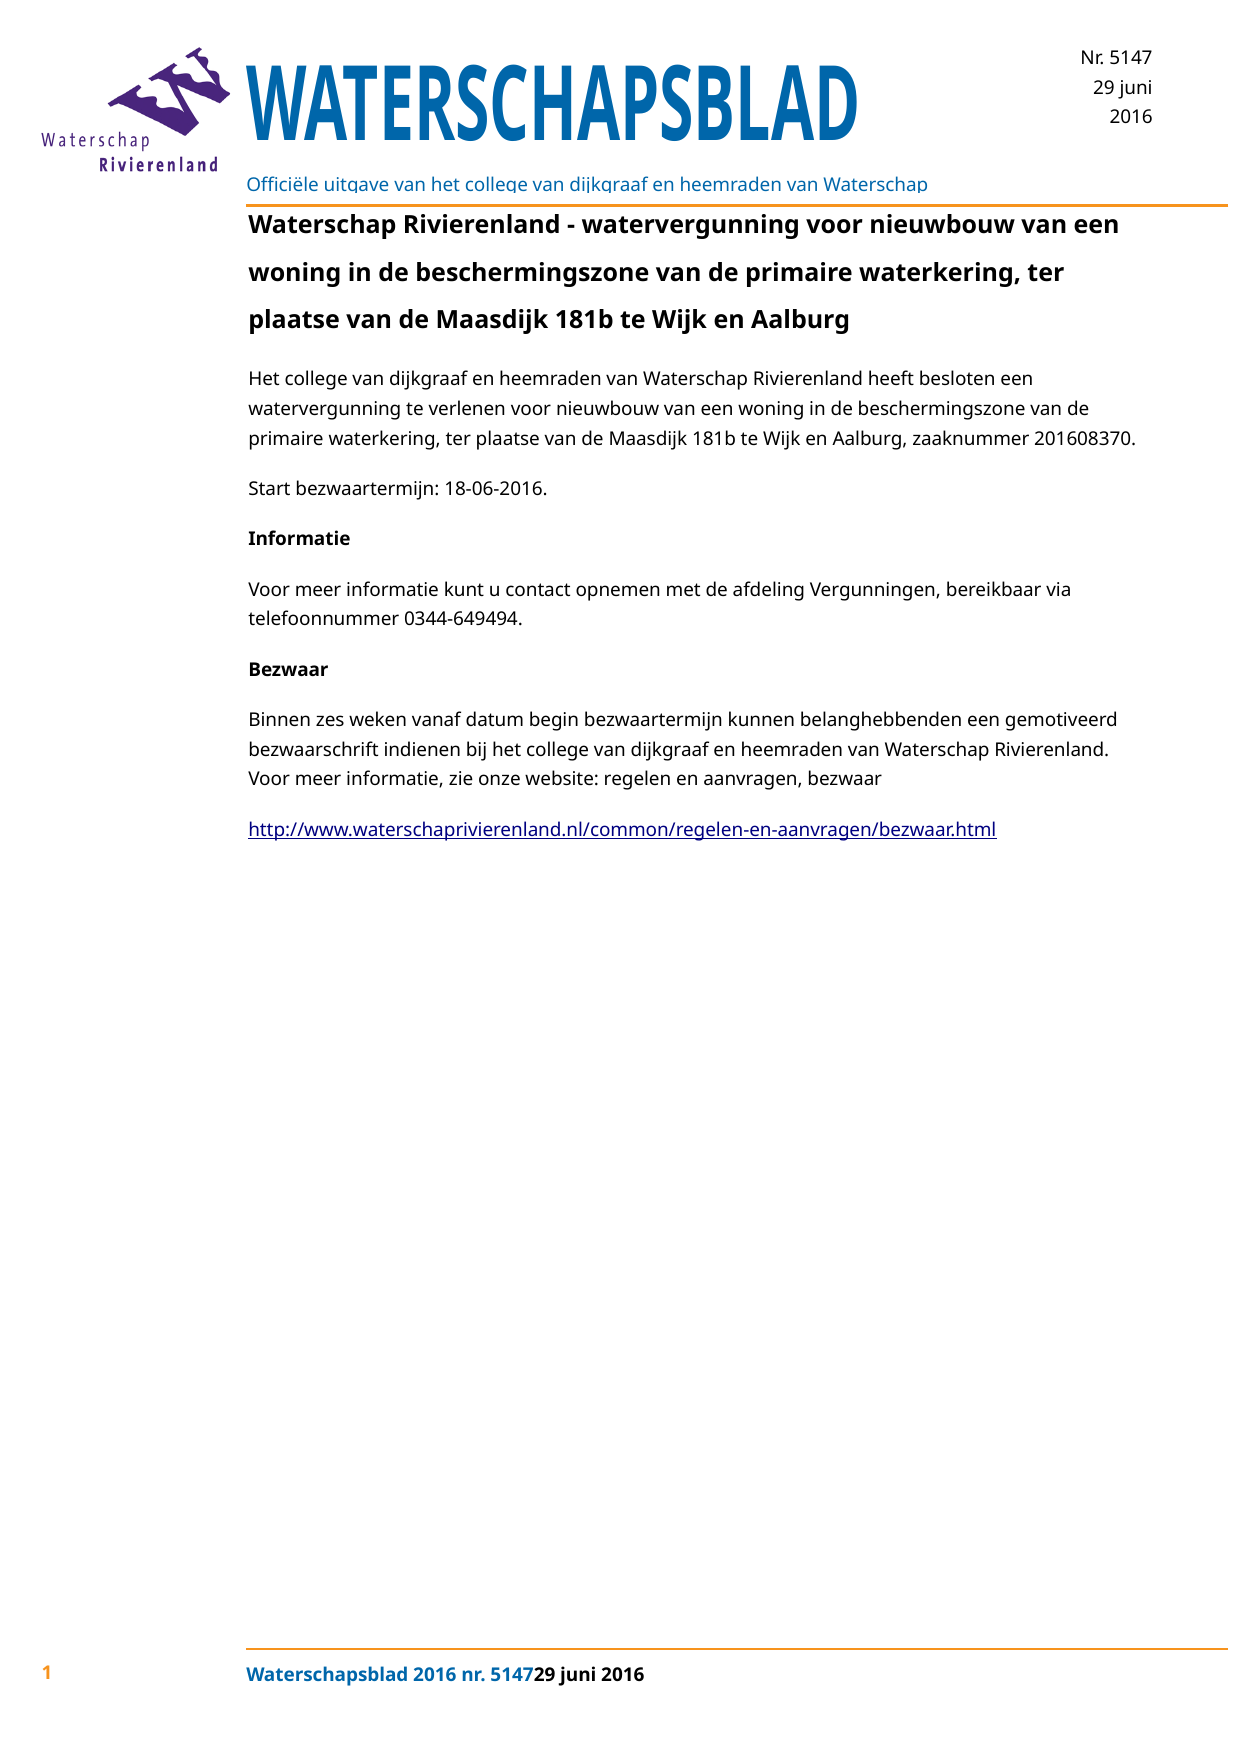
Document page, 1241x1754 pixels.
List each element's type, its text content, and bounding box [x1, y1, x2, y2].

text Informatie [248, 526, 1152, 551]
text Start bezwaartermijn: 18-06-2016. [248, 475, 1152, 501]
text Het college van dijkgraaf en heemraden van Waterschap Rivierenland heeft besloten een watervergunning te verlenen voor nieuwbouw van een woning in de beschermingszone van de primaire waterkering, ter plaatse van de Maasdijk 181b te Wijk en Aalburg, zaaknummer 201608370. [248, 366, 1152, 450]
picture [41, 47, 231, 172]
text http://www.waterschaprivierenland.nl/common/regelen-en-aanvragen/bezwaar.html [248, 816, 1152, 842]
text Binnen zes weken vanaf datum begin bezwaartermijn kunnen belanghebbenden een gemotiveerd bezwaarschrift indienen bij het college van dijkgraaf en heemraden van Waterschap Rivierenland. Voor meer informatie, zie onze website: regelen en aanvragen, bezwaar [248, 706, 1152, 791]
text Waterschap Rivierenland - watervergunning voor nieuwbouw van een woning in de beschermingszone van de primaire waterkering, ter plaatse van de Maasdijk 181b te Wijk en Aalburg [248, 207, 1152, 336]
text Voor meer informatie kunt u contact opnemen met de afdeling Vergunningen, bereikbaar via telefoonnummer 0344-649494. [248, 576, 1152, 631]
text Bezwaar [248, 656, 1152, 682]
